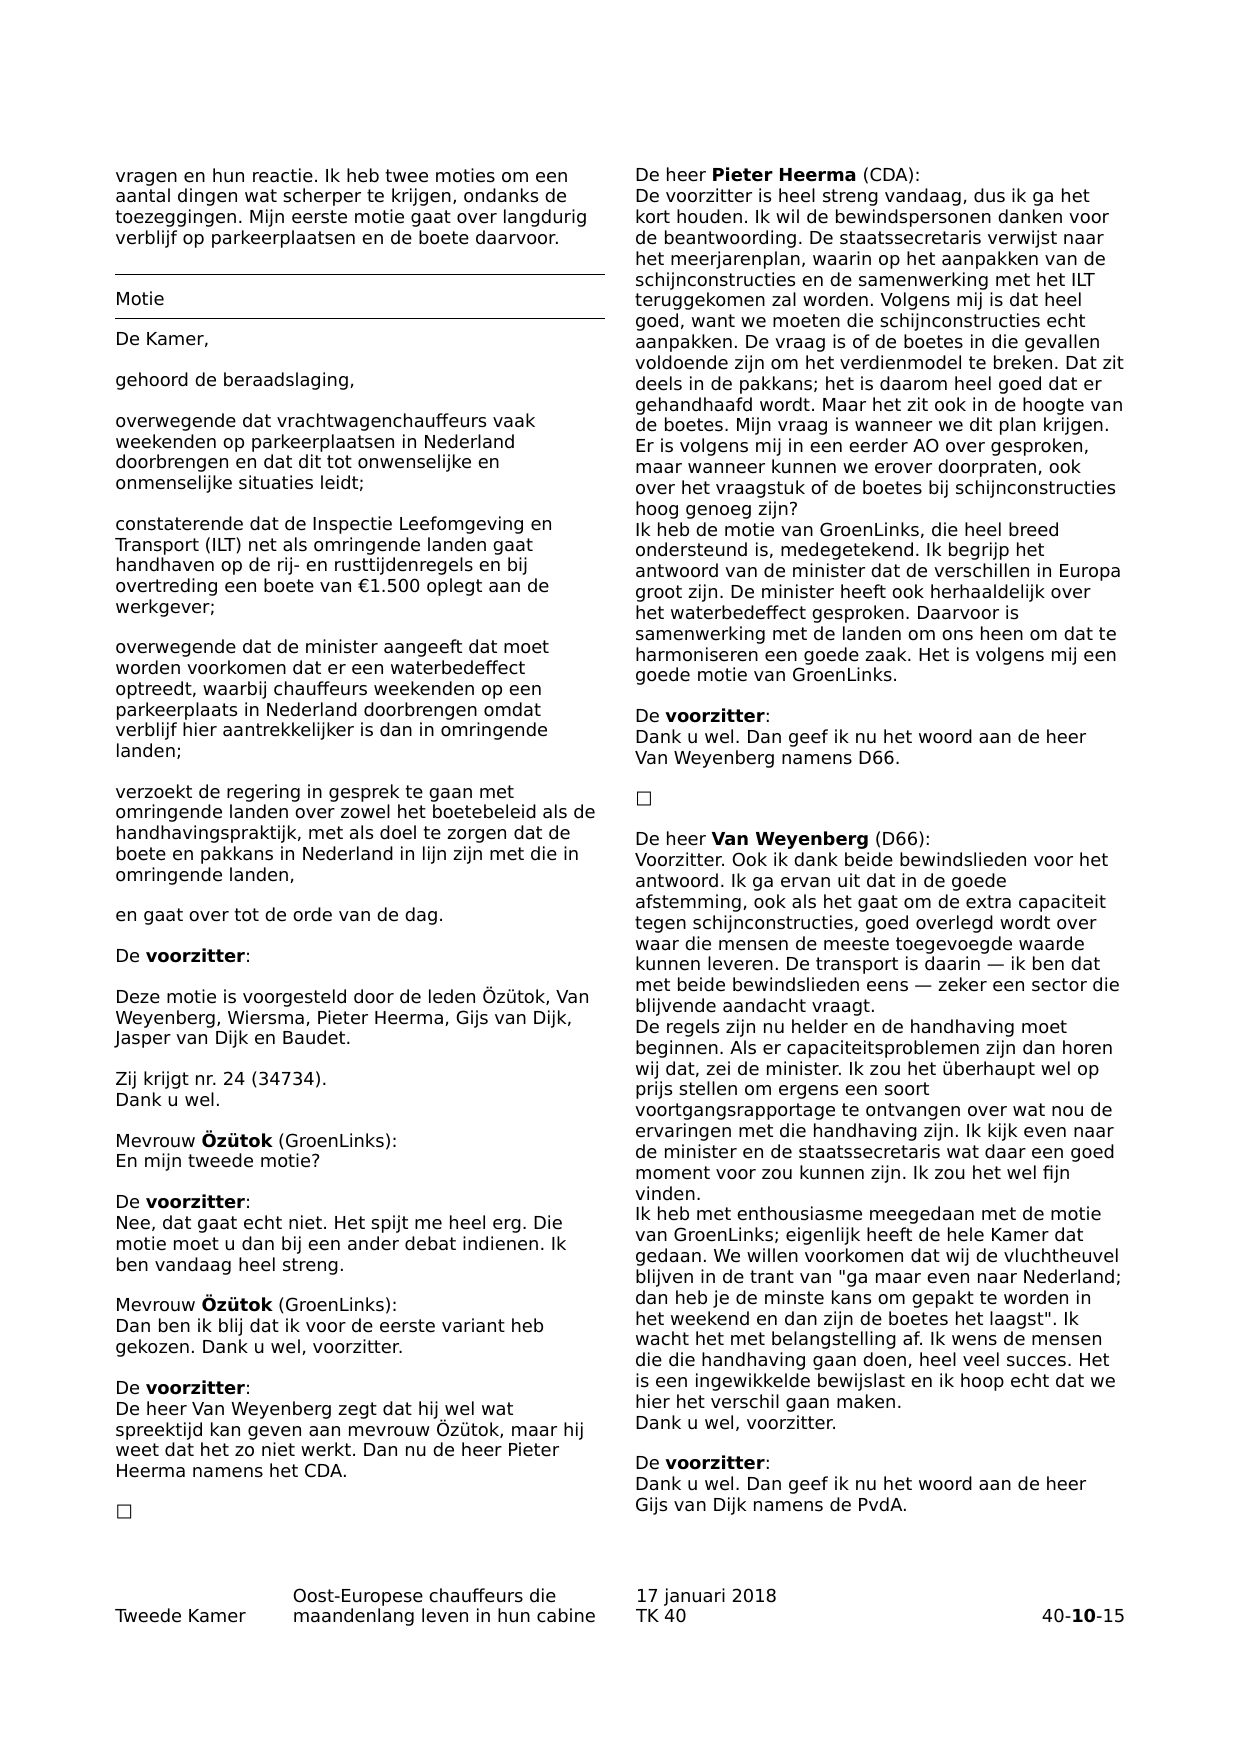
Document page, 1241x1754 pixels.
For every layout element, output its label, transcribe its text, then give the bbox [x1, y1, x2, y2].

text verzoekt de regering in gesprek te gaan met omringende landen over zowel het boetebeleid als de handhavingspraktijk, met als doel te zorgen dat de boete en pakkans in Nederland in lijn zijn met die in omringende landen, [115, 782, 605, 885]
text overwegende dat de minister aangeeft dat moet worden voorkomen dat er een waterbedeffect optreedt, waarbij chauffeurs weekenden op een parkeerplaats in Nederland doorbrengen omdat verblijf hier aantrekkelijker is dan in omringende landen; [115, 637, 605, 762]
text Nee, dat gaat echt niet. Het spijt me heel erg. Die motie moet u dan bij een ander debat indienen. Ik ben vandaag heel streng. [115, 1213, 605, 1275]
text De heer Van Weyenberg (D66): [635, 829, 1125, 850]
text De heer Pieter Heerma (CDA): [635, 165, 1125, 186]
text De voorzitter: [115, 1378, 605, 1398]
text Motie [115, 288, 605, 309]
text Mevrouw Özütok (GroenLinks): [115, 1295, 605, 1316]
text De Kamer, [115, 329, 605, 350]
text Ik heb de motie van GroenLinks, die heel breed ondersteund is, medegetekend. Ik begrijp het antwoord van de minister dat de verschillen in Europa groot zijn. De minister heeft ook herhaaldelijk over het waterbedeffect gesproken. Daarvoor is samenwerking met de landen om ons heen om dat te harmoniseren een goede zaak. Het is volgens mij een goede motie van GroenLinks. [635, 519, 1125, 686]
text De voorzitter: [115, 1192, 605, 1213]
text De voorzitter: [115, 946, 605, 967]
text ⬜ [635, 788, 1125, 809]
text overwegende dat vrachtwagenchauffeurs vaak weekenden op parkeerplaatsen in Nederland doorbrengen en dat dit tot onwenselijke en onmenselijke situaties leidt; [115, 411, 605, 494]
text De voorzitter is heel streng vandaag, dus ik ga het kort houden. Ik wil de bewindspersonen danken voor de beantwoording. De staatssecretaris verwijst naar het meerjarenplan, waarin op het aanpakken van de schijnconstructies en de samenwerking met het ILT teruggekomen zal worden. Volgens mij is dat heel goed, want we moeten die schijnconstructies echt aanpakken. De vraag is of de boetes in die gevallen voldoende zijn om het verdienmodel te breken. Dat zit deels in de pakkans; het is daarom heel goed dat er gehandhaafd wordt. Maar het zit ook in de hoogte van de boetes. Mijn vraag is wanneer we dit plan krijgen. Er is volgens mij in een eerder AO over gesproken, maar wanneer kunnen we erover doorpraten, ook over het vraagstuk of de boetes bij schijnconstructies hoog genoeg zijn? [635, 186, 1125, 519]
text vragen en hun reactie. Ik heb twee moties om een aantal dingen wat scherper te krijgen, ondanks de toezeggingen. Mijn eerste motie gaat over langdurig verblijf op parkeerplaatsen en de boete daarvoor. [115, 165, 605, 249]
text Zij krijgt nr. 24 (34734). [115, 1069, 605, 1090]
text ⬜ [115, 1502, 605, 1522]
text Dank u wel. [115, 1090, 605, 1111]
text Mevrouw Özütok (GroenLinks): [115, 1131, 605, 1151]
text Dank u wel. Dan geef ik nu het woord aan de heer Van Weyenberg namens D66. [635, 727, 1125, 768]
text En mijn tweede motie? [115, 1151, 605, 1172]
text De voorzitter: [635, 1453, 1125, 1474]
text De regels zijn nu helder en de handhaving moet beginnen. Als er capaciteitsproblemen zijn dan horen wij dat, zei de minister. Ik zou het überhaupt wel op prijs stellen om ergens een soort voortgangsrapportage te ontvangen over wat nou de ervaringen met die handhaving zijn. Ik kijk even naar de minister en de staatssecretaris wat daar een goed moment voor zou kunnen zijn. Ik zou het wel fijn vinden. [635, 1017, 1125, 1204]
text Ik heb met enthousiasme meegedaan met de motie van GroenLinks; eigenlijk heeft de hele Kamer dat gedaan. We willen voorkomen dat wij de vluchtheuvel blijven in de trant van "ga maar even naar Nederland; dan heb je de minste kans om gepakt te worden in het weekend en dan zijn de boetes het laagst". Ik wacht het met belangstelling af. Ik wens de mensen die die handhaving gaan doen, heel veel succes. Het is een ingewikkelde bewijslast en ik hoop echt dat we hier het verschil gaan maken. [635, 1204, 1125, 1412]
text De voorzitter: [635, 706, 1125, 727]
text gehoord de beraadslaging, [115, 370, 605, 391]
text constaterende dat de Inspectie Leefomgeving en Transport (ILT) net als omringende landen gaat handhaven op de rij- en rusttijdenregels en bij overtreding een boete van €1.500 oplegt aan de werkgever; [115, 514, 605, 617]
text Dank u wel, voorzitter. [635, 1412, 1125, 1433]
text Dan ben ik blij dat ik voor de eerste variant heb gekozen. Dank u wel, voorzitter. [115, 1316, 605, 1358]
text Voorzitter. Ook ik dank beide bewindslieden voor het antwoord. Ik ga ervan uit dat in de goede afstemming, ook als het gaat om de extra capaciteit tegen schijnconstructies, goed overlegd wordt over waar die mensen de meeste toegevoegde waarde kunnen leveren. De transport is daarin — ik ben dat met beide bewindslieden eens — zeker een sector die blijvende aandacht vraagt. [635, 850, 1125, 1017]
text De heer Van Weyenberg zegt dat hij wel wat spreektijd kan geven aan mevrouw Özütok, maar hij weet dat het zo niet werkt. Dan nu de heer Pieter Heerma namens het CDA. [115, 1398, 605, 1482]
text Dank u wel. Dan geef ik nu het woord aan de heer Gijs van Dijk namens de PvdA. [635, 1474, 1125, 1516]
text Deze motie is voorgesteld door de leden Özütok, Van Weyenberg, Wiersma, Pieter Heerma, Gijs van Dijk, Jasper van Dijk en Baudet. [115, 987, 605, 1049]
text en gaat over tot de orde van de dag. [115, 905, 605, 926]
